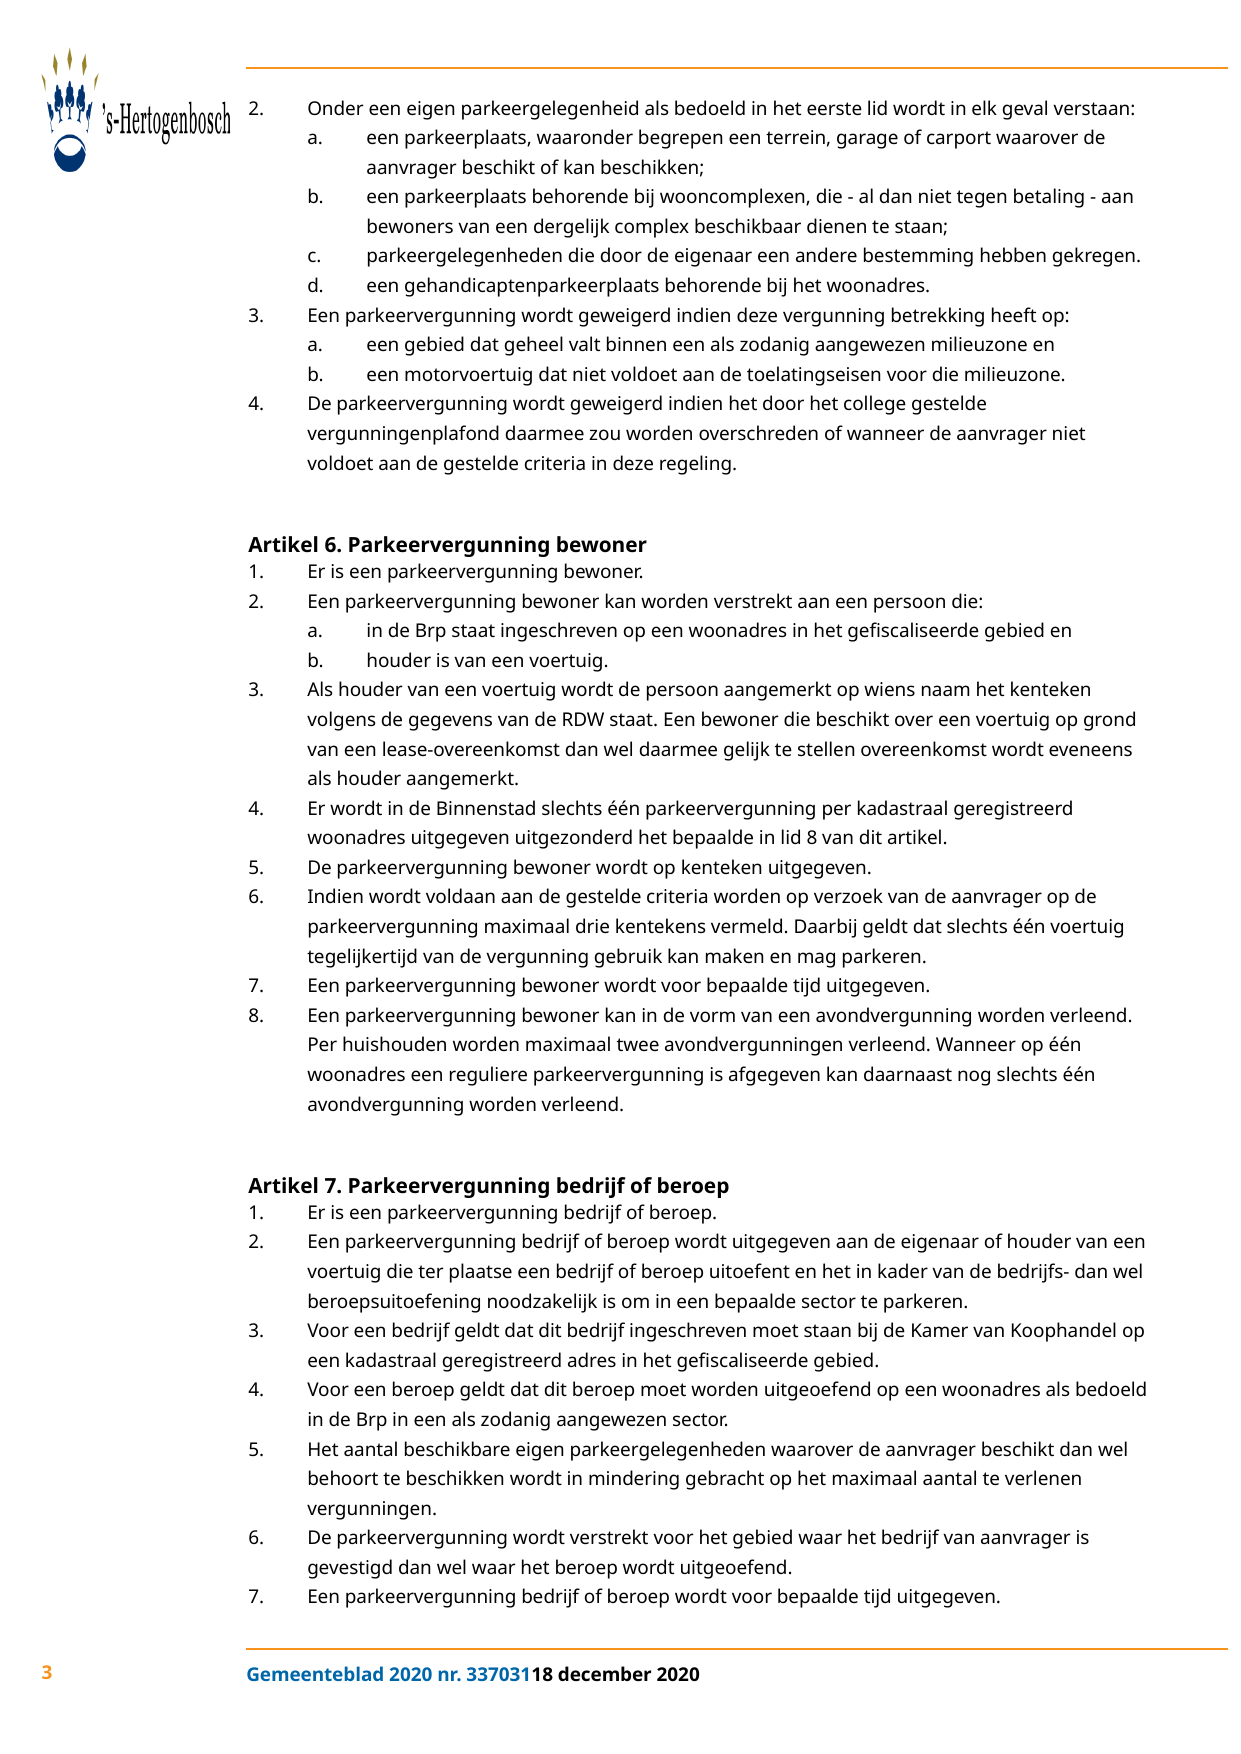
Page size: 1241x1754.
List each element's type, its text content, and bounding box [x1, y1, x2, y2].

list Een parkeervergunning bewoner kan worden verstrekt aan een persoon die: [248, 588, 1152, 613]
list Een parkeervergunning wordt geweigerd indien deze vergunning betrekking heeft op: [248, 302, 1152, 328]
list in de Brp staat ingeschreven op een woonadres in het gefiscaliseerde gebied en [307, 617, 1152, 643]
list Onder een eigen parkeergelegenheid als bedoeld in het eerste lid wordt in elk geval verstaan: [248, 95, 1152, 121]
list Voor een bedrijf geldt dat dit bedrijf ingeschreven moet staan bij de Kamer van Koophandel op een kadastraal geregistreerd adres in het gefiscaliseerde gebied. [248, 1317, 1152, 1373]
list Er is een parkeervergunning bewoner. [248, 558, 1152, 584]
list Indien wordt voldaan aan de gestelde criteria worden op verzoek van de aanvrager op de parkeervergunning maximaal drie kentekens vermeld. Daarbij geldt dat slechts één voertuig tegelijkertijd van de vergunning gebruik kan maken en mag parkeren. [248, 884, 1152, 968]
list De parkeervergunning bewoner wordt op kenteken uitgegeven. [248, 854, 1152, 880]
list De parkeervergunning wordt geweigerd indien het door het college gestelde vergunningenplafond daarmee zou worden overschreden of wanneer de aanvrager niet voldoet aan de gestelde criteria in deze regeling. [248, 391, 1152, 476]
list Een parkeervergunning bedrijf of beroep wordt voor bepaalde tijd uitgegeven. [248, 1584, 1152, 1609]
list een gebied dat geheel valt binnen een als zodanig aangewezen milieuzone en [307, 331, 1152, 357]
picture [41, 47, 231, 172]
list Een parkeervergunning bedrijf of beroep wordt uitgegeven aan de eigenaar of houder van een voertuig die ter plaatse een bedrijf of beroep uitoefent en het in kader van de bedrijfs- dan wel beroepsuitoefening noodzakelijk is om in een bepaalde sector te parkeren. [248, 1229, 1152, 1314]
list een parkeerplaats, waaronder begrepen een terrein, garage of carport waarover de aanvrager beschikt of kan beschikken; [307, 124, 1152, 180]
list Als houder van een voertuig wordt de persoon aangemerkt op wiens naam het kenteken volgens de gegevens van de RDW staat. Een bewoner die beschikt over een voertuig op grond van een lease-overeenkomst dan wel daarmee gelijk te stellen overeenkomst wordt eveneens als houder aangemerkt. [248, 677, 1152, 791]
list Er is een parkeervergunning bedrijf of beroep. [248, 1199, 1152, 1225]
list Een parkeervergunning bewoner wordt voor bepaalde tijd uitgegeven. [248, 972, 1152, 998]
list een parkeerplaats behorende bij wooncomplexen, die - al dan niet tegen betaling - aan bewoners van een dergelijk complex beschikbaar dienen te staan; [307, 183, 1152, 239]
list parkeergelegenheden die door de eigenaar een andere bestemming hebben gekregen. [307, 243, 1152, 268]
list Een parkeervergunning bewoner kan in de vorm van een avondvergunning worden verleend. Per huishouden worden maximaal twee avondvergunningen verleend. Wanneer op één woonadres een reguliere parkeervergunning is afgegeven kan daarnaast nog slechts één avondvergunning worden verleend. [248, 1002, 1152, 1116]
list Er wordt in de Binnenstad slechts één parkeervergunning per kadastraal geregistreerd woonadres uitgegeven uitgezonderd het bepaalde in lid 8 van dit artikel. [248, 795, 1152, 850]
list houder is van een voertuig. [307, 647, 1152, 673]
list De parkeervergunning wordt verstrekt voor het gebied waar het bedrijf van aanvrager is gevestigd dan wel waar het beroep wordt uitgeoefend. [248, 1524, 1152, 1580]
list Het aantal beschikbare eigen parkeergelegenheden waarover de aanvrager beschikt dan wel behoort te beschikken wordt in mindering gebracht op het maximaal aantal te verlenen vergunningen. [248, 1436, 1152, 1521]
text Artikel 7. Parkeervergunning bedrijf of beroep [248, 1171, 1152, 1199]
list Voor een beroep geldt dat dit beroep moet worden uitgeoefend op een woonadres als bedoeld in de Brp in een als zodanig aangewezen sector. [248, 1377, 1152, 1432]
list een motorvoertuig dat niet voldoet aan de toelatingseisen voor die milieuzone. [307, 361, 1152, 387]
list een gehandicaptenparkeerplaats behorende bij het woonadres. [307, 272, 1152, 298]
text Artikel 6. Parkeervergunning bewoner [248, 530, 1152, 558]
